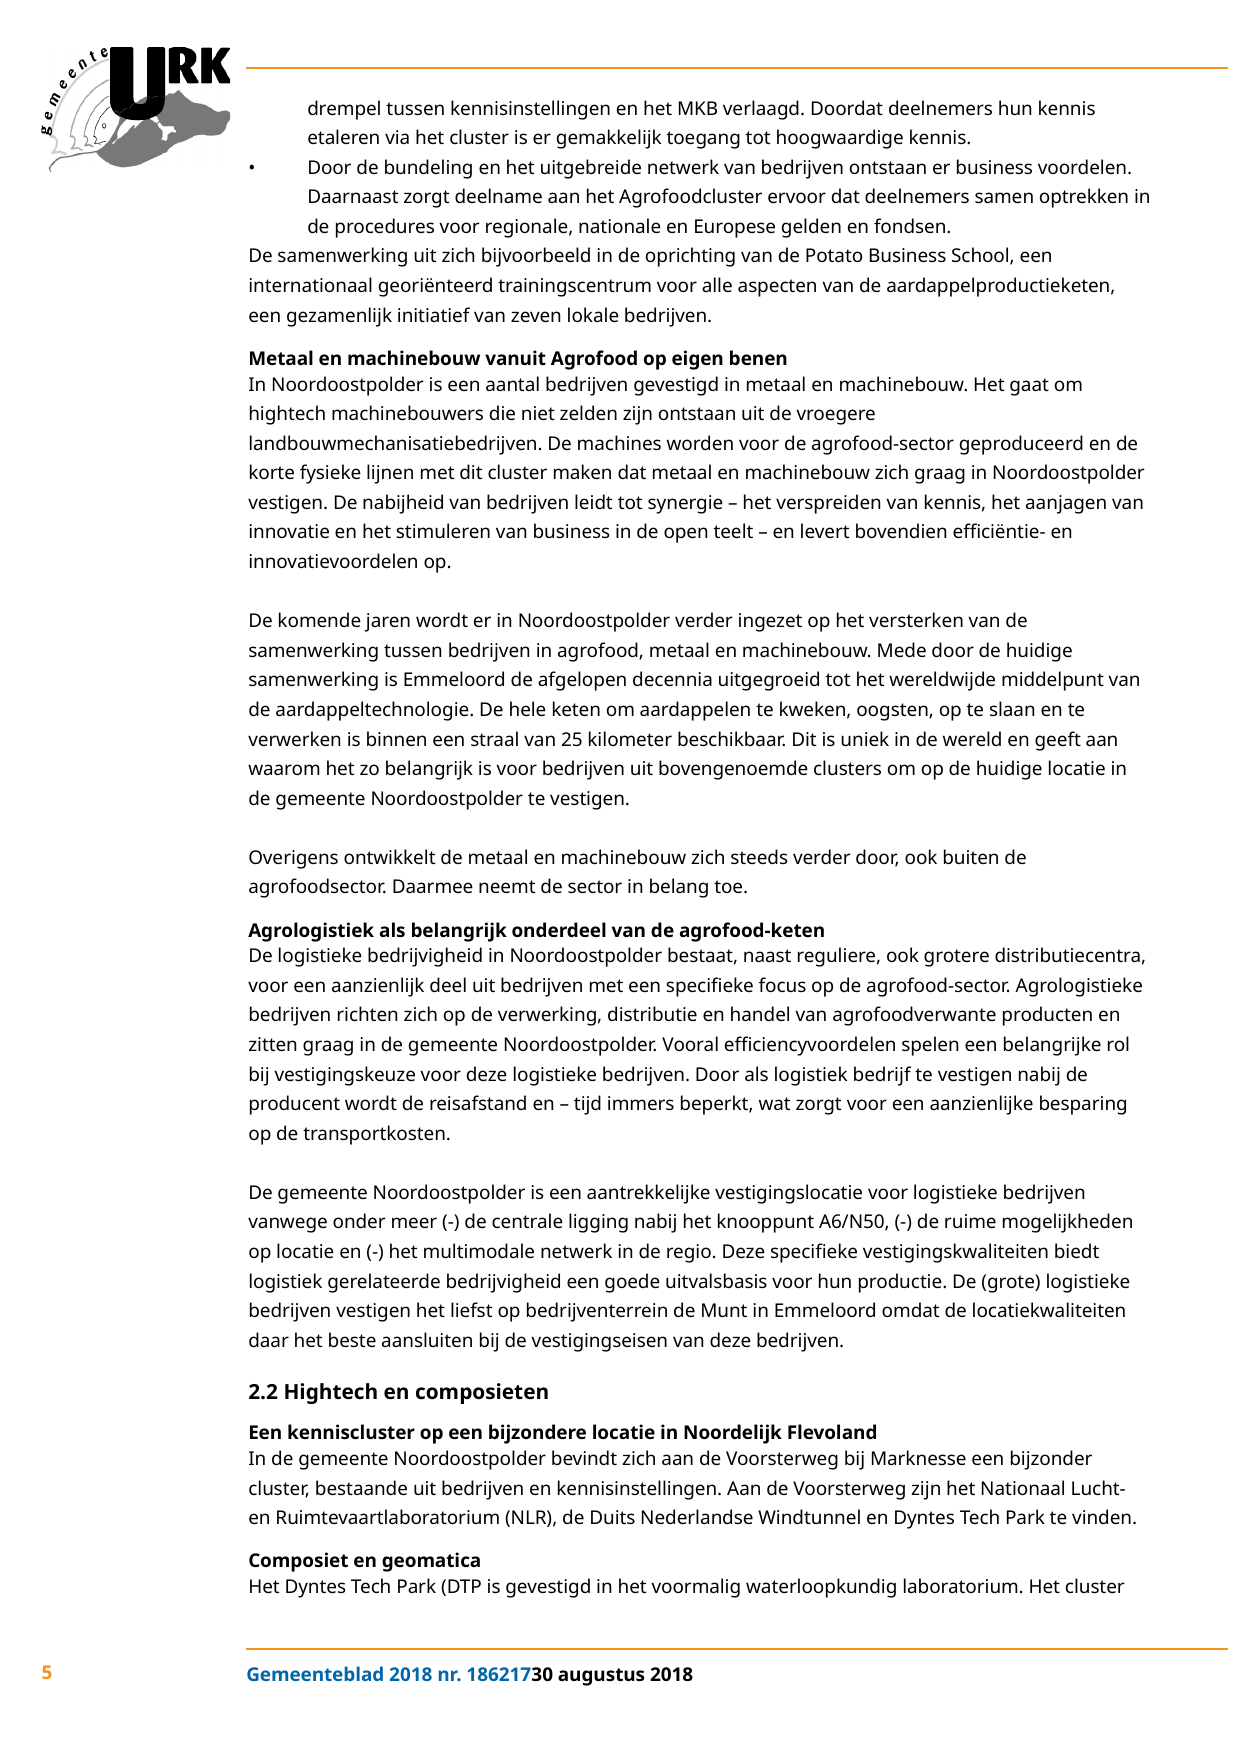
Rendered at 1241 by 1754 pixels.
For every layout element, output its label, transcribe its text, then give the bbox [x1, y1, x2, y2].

text In Noordoostpolder is een aantal bedrijven gevestigd in metaal en machinebouw. Het gaat om hightech machinebouwers die niet zelden zijn ontstaan uit de vroegere landbouwmechanisatiebedrijven. De machines worden voor de agrofood-sector geproduceerd en de korte fysieke lijnen met dit cluster maken dat metaal en machinebouw zich graag in Noordoostpolder vestigen. De nabijheid van bedrijven leidt tot synergie – het verspreiden van kennis, het aanjagen van innovatie en het stimuleren van business in de open teelt – en levert bovendien efficiëntie- en innovatievoordelen op. [248, 371, 1152, 574]
text De logistieke bedrijvigheid in Noordoostpolder bestaat, naast reguliere, ook grotere distributiecentra, voor een aanzienlijk deel uit bedrijven met een specifieke focus op de agrofood-sector. Agrologistieke bedrijven richten zich op de verwerking, distributie en handel van agrofoodverwante producten en zitten graag in de gemeente Noordoostpolder. Vooral efficiencyvoordelen spelen een belangrijke rol bij vestigingskeuze voor deze logistieke bedrijven. Door als logistiek bedrijf te vestigen nabij de producent wordt de reisafstand en – tijd immers beperkt, wat zorgt voor een aanzienlijke besparing op de transportkosten. [248, 942, 1152, 1146]
text Overigens ontwikkelt de metaal en machinebouw zich steeds verder door, ook buiten de agrofoodsector. Daarmee neemt de sector in belang toe. [248, 844, 1152, 899]
text Metaal en machinebouw vanuit Agrofood op eigen benen [248, 345, 1152, 371]
text Agrologistiek als belangrijk onderdeel van de agrofood-keten [248, 917, 1152, 942]
text Een kenniscluster op een bijzondere locatie in Noordelijk Flevoland [248, 1419, 1152, 1445]
text 2.2 Hightech en composieten [248, 1377, 1152, 1406]
text De samenwerking uit zich bijvoorbeeld in de oprichting van de Potato Business School, een internationaal georiënteerd trainingscentrum voor alle aspecten van de aardappelproductieketen, een gezamenlijk initiatief van zeven lokale bedrijven. [248, 243, 1152, 328]
text Het Dyntes Tech Park (DTP is gevestigd in het voormalig waterloopkundig laboratorium. Het cluster [248, 1573, 1152, 1599]
text Composiet en geomatica [248, 1547, 1152, 1573]
list drempel tussen kennisinstellingen en het MKB verlaagd. Doordat deelnemers hun kennis etaleren via het cluster is er gemakkelijk toegang tot hoogwaardige kennis. [248, 95, 1152, 150]
text De gemeente Noordoostpolder is een aantrekkelijke vestigingslocatie voor logistieke bedrijven vanwege onder meer (-) de centrale ligging nabij het knooppunt A6/N50, (-) de ruime mogelijkheden op locatie en (-) het multimodale netwerk in de regio. Deze specifieke vestigingskwaliteiten biedt logistiek gerelateerde bedrijvigheid een goede uitvalsbasis voor hun productie. De (grote) logistieke bedrijven vestigen het liefst op bedrijventerrein de Munt in Emmeloord omdat de locatiekwaliteiten daar het beste aansluiten bij de vestigingseisen van deze bedrijven. [248, 1179, 1152, 1353]
picture [41, 47, 231, 172]
list Door de bundeling en het uitgebreide netwerk van bedrijven ontstaan er business voordelen. Daarnaast zorgt deelname aan het Agrofoodcluster ervoor dat deelnemers samen optrekken in de procedures voor regionale, nationale en Europese gelden en fondsen. [248, 154, 1152, 239]
text In de gemeente Noordoostpolder bevindt zich aan de Voorsterweg bij Marknesse een bijzonder cluster, bestaande uit bedrijven en kennisinstellingen. Aan de Voorsterweg zijn het Nationaal Lucht- en Ruimtevaartlaboratorium (NLR), de Duits Nederlandse Windtunnel en Dyntes Tech Park te vinden. [248, 1445, 1152, 1530]
text De komende jaren wordt er in Noordoostpolder verder ingezet op het versterken van de samenwerking tussen bedrijven in agrofood, metaal en machinebouw. Mede door de huidige samenwerking is Emmeloord de afgelopen decennia uitgegroeid tot het wereldwijde middelpunt van de aardappeltechnologie. De hele keten om aardappelen te kweken, oogsten, op te slaan en te verwerken is binnen een straal van 25 kilometer beschikbaar. Dit is uniek in de wereld en geeft aan waarom het zo belangrijk is voor bedrijven uit bovengenoemde clusters om op de huidige locatie in de gemeente Noordoostpolder te vestigen. [248, 607, 1152, 811]
